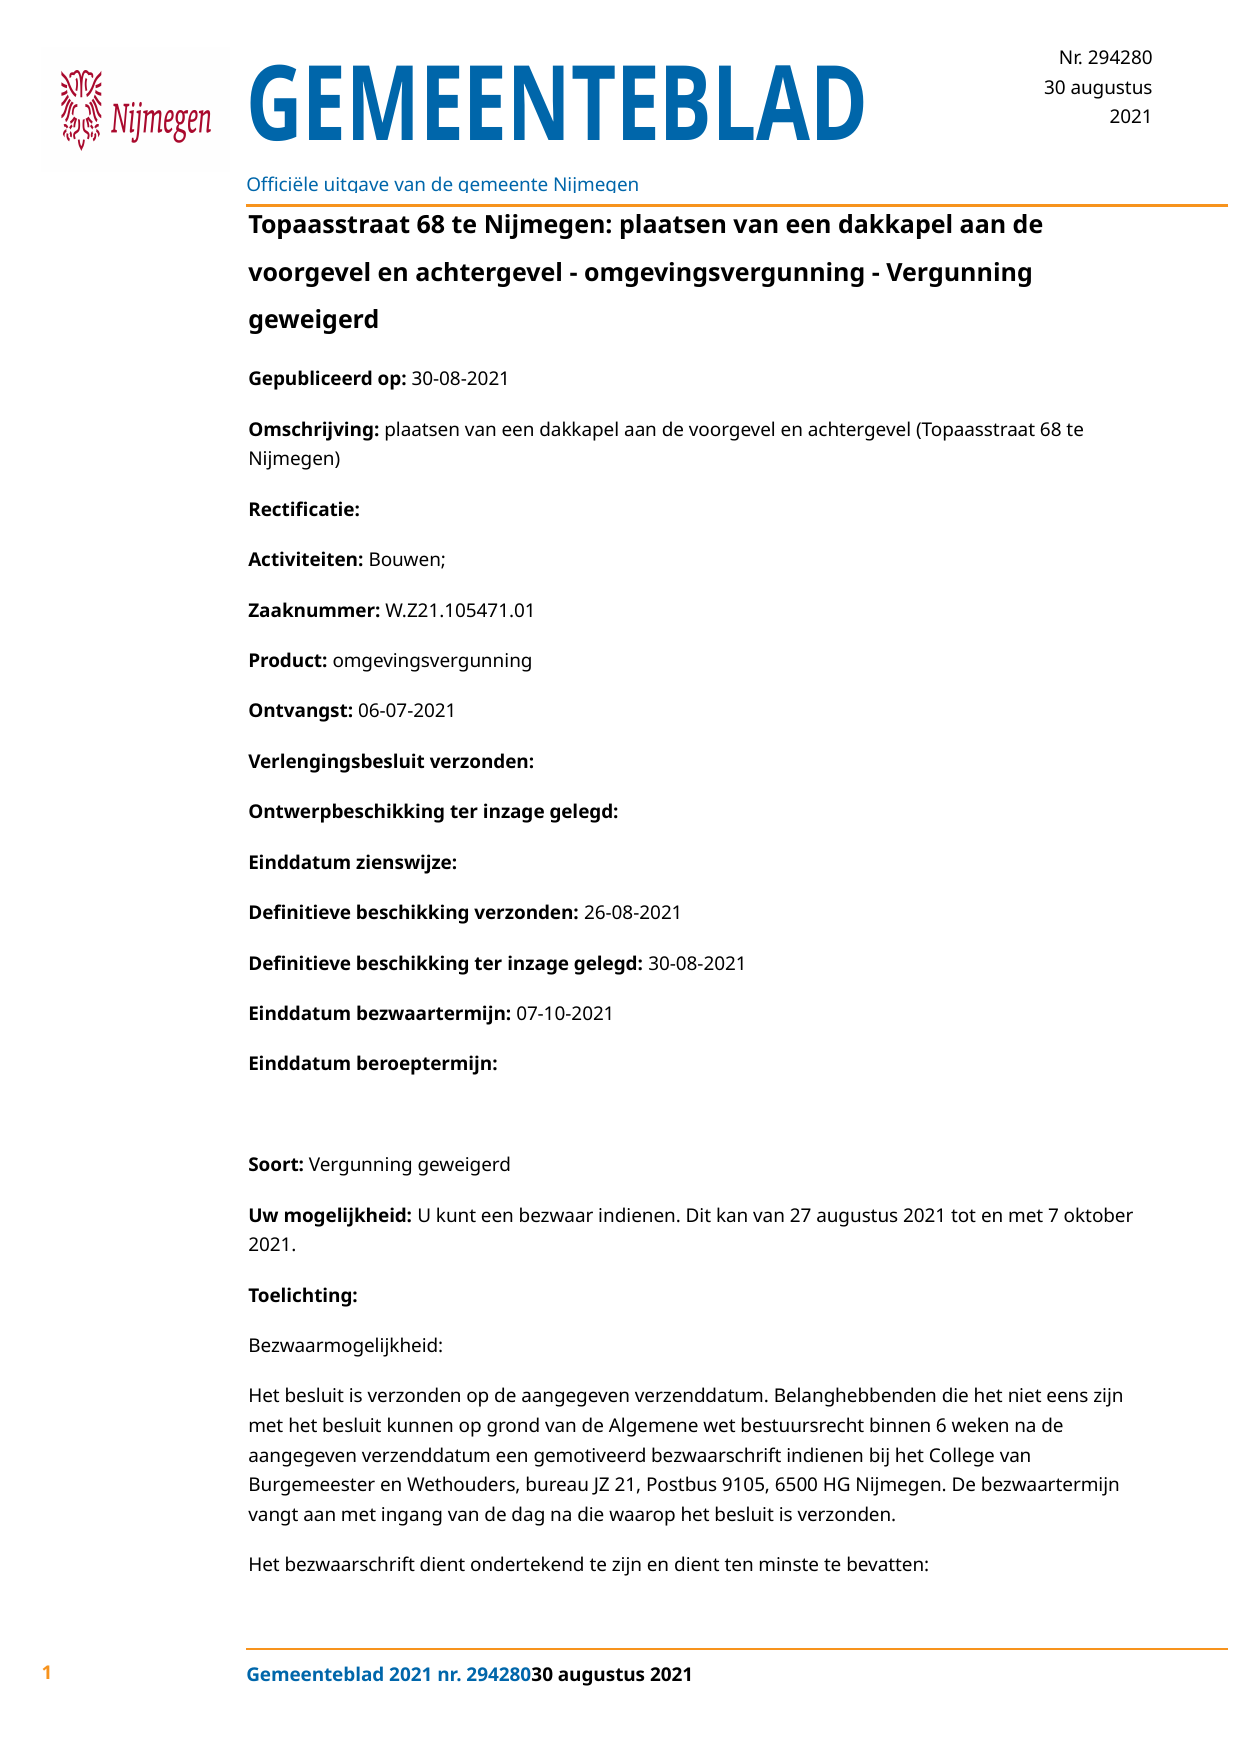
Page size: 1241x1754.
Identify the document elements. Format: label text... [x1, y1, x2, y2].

text Ontvangst: 06-07-2021 [248, 698, 1152, 723]
text Definitieve beschikking verzonden: 26-08-2021 [248, 899, 1152, 925]
text Toelichting: [248, 1282, 1152, 1307]
text Activiteiten: Bouwen; [248, 546, 1152, 572]
text Het besluit is verzonden op de aangegeven verzenddatum. Belanghebbenden die het niet eens zijn met het besluit kunnen op grond van de Algemene wet bestuursrecht binnen 6 weken na de aangegeven verzenddatum een gemotiveerd bezwaarschrift indienen bij het College van Burgemeester en Wethouders, bureau JZ 21, Postbus 9105, 6500 HG Nijmegen. De bezwaartermijn vangt aan met ingang van de dag na die waarop het besluit is verzonden. [248, 1383, 1152, 1527]
picture [41, 47, 231, 172]
text Topaasstraat 68 te Nijmegen: plaatsen van een dakkapel aan de voorgevel en achtergevel - omgevingsvergunning - Vergunning geweigerd [248, 207, 1152, 336]
text Product: omgevingsvergunning [248, 647, 1152, 673]
text Gepubliceerd op: 30-08-2021 [248, 366, 1152, 391]
text Zaaknummer: W.Z21.105471.01 [248, 597, 1152, 622]
text Het bezwaarschrift dient ondertekend te zijn en dient ten minste te bevatten: [248, 1551, 1152, 1577]
text Einddatum bezwaartermijn: 07-10-2021 [248, 1000, 1152, 1026]
text Uw mogelijkheid: U kunt een bezwaar indienen. Dit kan van 27 augustus 2021 tot en met 7 oktober 2021. [248, 1202, 1152, 1257]
text Soort: Vergunning geweigerd [248, 1151, 1152, 1177]
text Einddatum beroeptermijn: [248, 1051, 1152, 1076]
text Omschrijving: plaatsen van een dakkapel aan de voorgevel en achtergevel (Topaasstraat 68 te Nijmegen) [248, 416, 1152, 471]
text Ontwerpbeschikking ter inzage gelegd: [248, 798, 1152, 824]
text Einddatum zienswijze: [248, 849, 1152, 874]
text Verlengingsbesluit verzonden: [248, 748, 1152, 774]
text Rectificatie: [248, 496, 1152, 522]
text Bezwaarmogelijkheid: [248, 1332, 1152, 1358]
text Definitieve beschikking ter inzage gelegd: 30-08-2021 [248, 950, 1152, 975]
